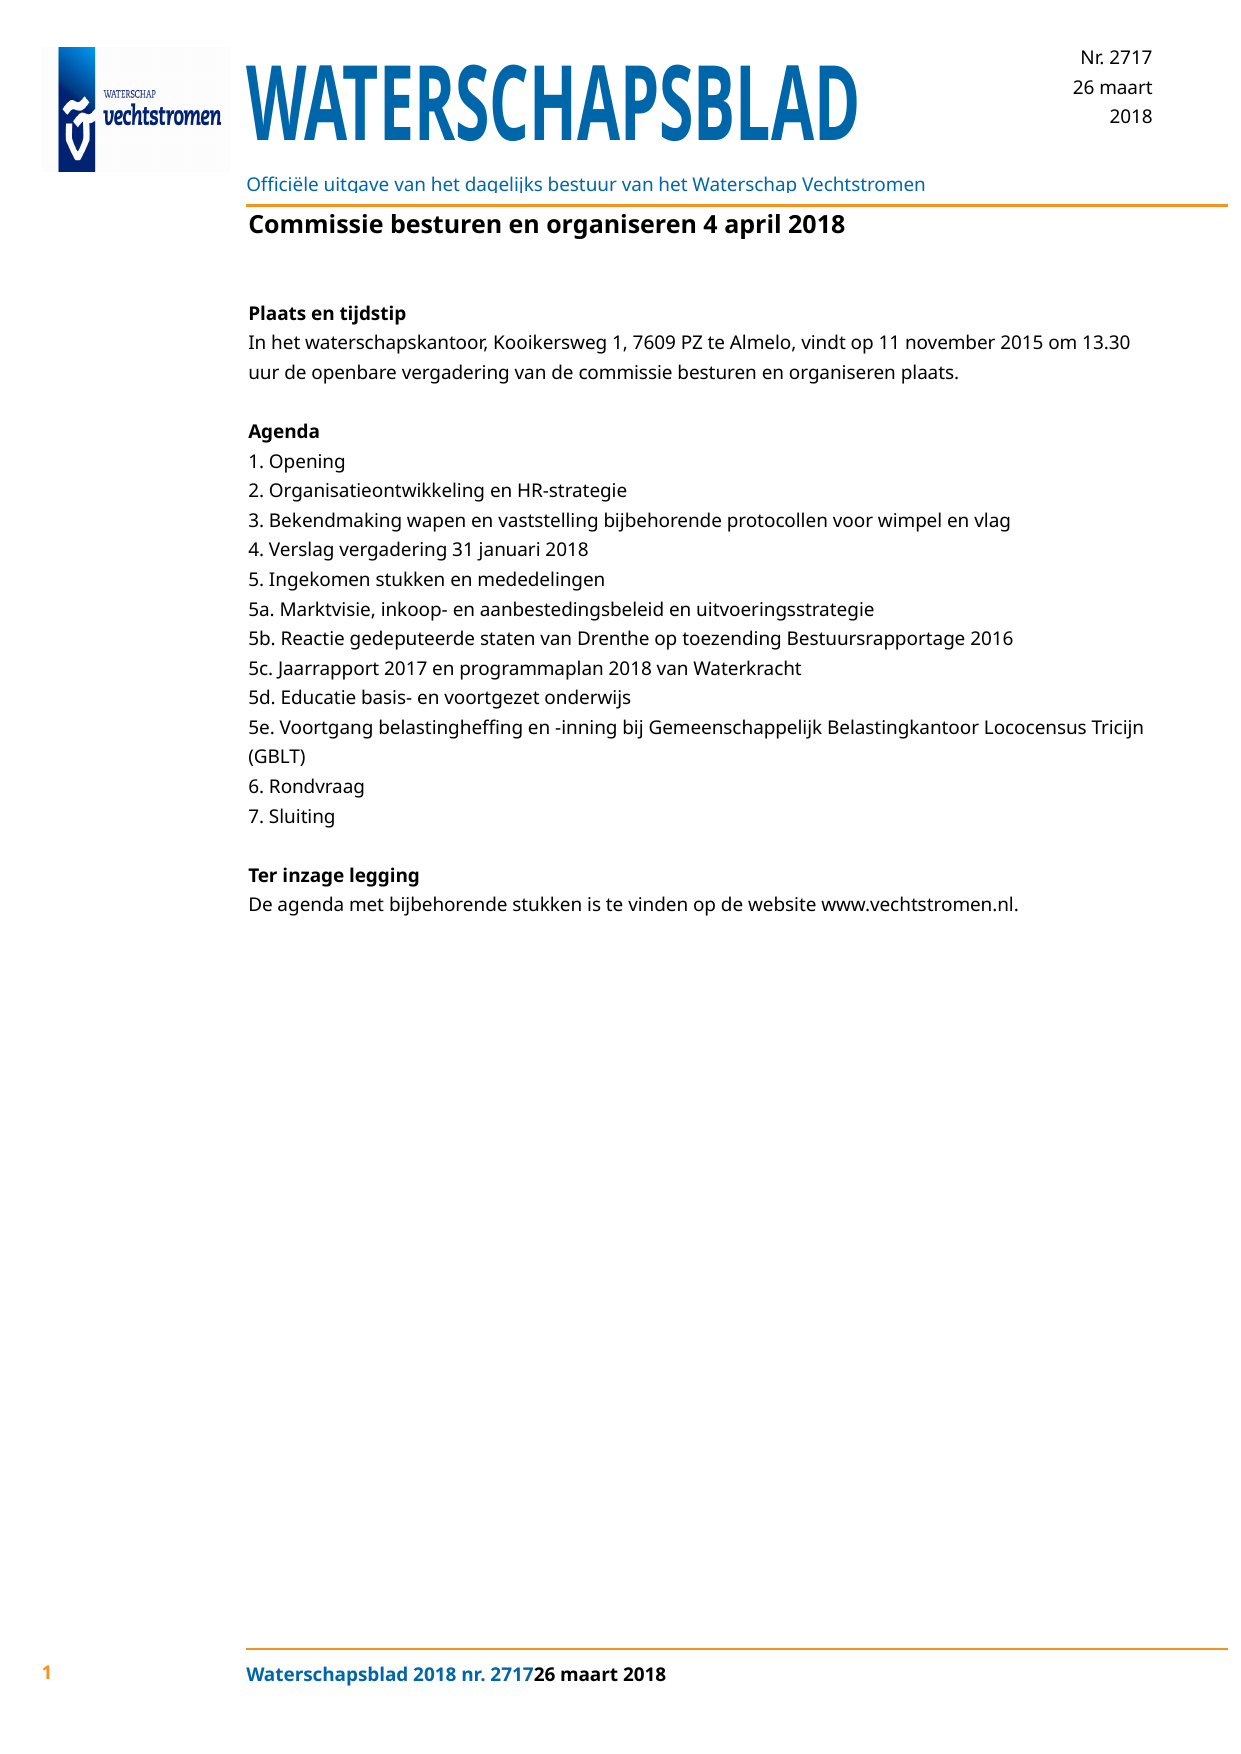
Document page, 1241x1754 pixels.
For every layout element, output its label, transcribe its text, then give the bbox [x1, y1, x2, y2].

text 5b. Reactie gedeputeerde staten van Drenthe op toezending Bestuursrapportage 2016 [248, 625, 1152, 651]
text 1. Opening [248, 448, 1152, 473]
text 5e. Voortgang belastingheffing en -inning bij Gemeenschappelijk Belastingkantoor Lococensus Tricijn (GBLT) [248, 714, 1152, 769]
text Ter inzage legging [248, 862, 1152, 888]
text 5d. Educatie basis- en voortgezet onderwijs [248, 684, 1152, 710]
text Commissie besturen en organiseren 4 april 2018 [248, 207, 1152, 241]
text 3. Bekendmaking wapen en vaststelling bijbehorende protocollen voor wimpel en vlag [248, 507, 1152, 533]
text 7. Sluiting [248, 803, 1152, 828]
picture [41, 47, 231, 172]
text 4. Verslag vergadering 31 januari 2018 [248, 537, 1152, 562]
text 6. Rondvraag [248, 773, 1152, 799]
text Plaats en tijdstip [248, 300, 1152, 326]
text 5a. Marktvisie, inkoop- en aanbestedingsbeleid en uitvoeringsstrategie [248, 596, 1152, 621]
text In het waterschapskantoor, Kooikersweg 1, 7609 PZ te Almelo, vindt op 11 november 2015 om 13.30 uur de openbare vergadering van de commissie besturen en organiseren plaats. [248, 329, 1152, 385]
text Agenda [248, 418, 1152, 444]
text 5. Ingekomen stukken en mededelingen [248, 566, 1152, 592]
text De agenda met bijbehorende stukken is te vinden op de website www.vechtstromen.nl. [248, 892, 1152, 917]
text 5c. Jaarrapport 2017 en programmaplan 2018 van Waterkracht [248, 655, 1152, 681]
text 2. Organisatieontwikkeling en HR-strategie [248, 477, 1152, 503]
